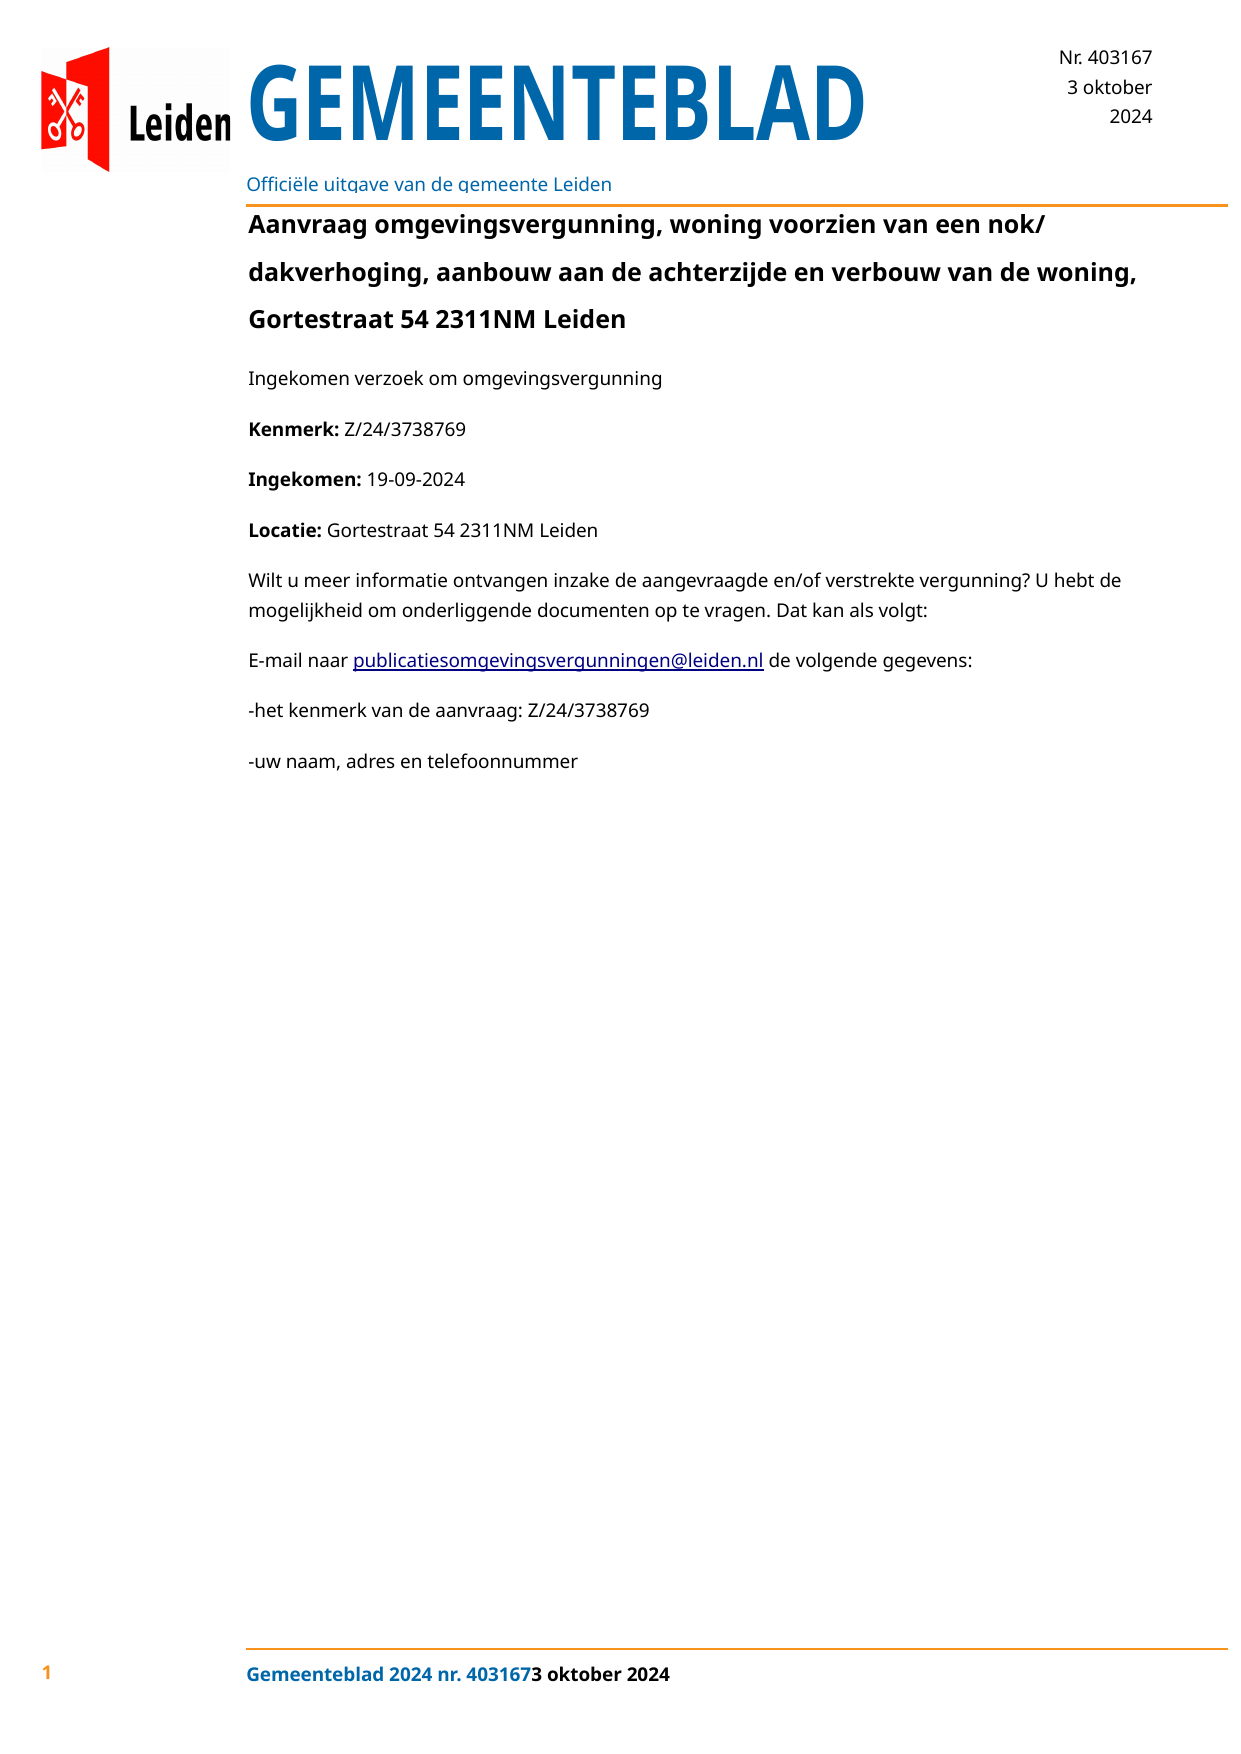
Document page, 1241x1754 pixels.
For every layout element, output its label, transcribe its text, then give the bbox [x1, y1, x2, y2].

text Kenmerk: Z/24/3738769 [248, 416, 1152, 442]
text Wilt u meer informatie ontvangen inzake de aangevraagde en/of verstrekte vergunning? U hebt de mogelijkheid om onderliggende documenten op te vragen. Dat kan als volgt: [248, 567, 1152, 622]
text -uw naam, adres en telefoonnummer [248, 748, 1152, 774]
text Ingekomen: 19-09-2024 [248, 466, 1152, 492]
text E-mail naar publicatiesomgevingsvergunningen@leiden.nl de volgende gegevens: [248, 647, 1152, 673]
picture [41, 47, 231, 172]
text -het kenmerk van de aanvraag: Z/24/3738769 [248, 698, 1152, 723]
text Locatie: Gortestraat 54 2311NM Leiden [248, 517, 1152, 542]
text Aanvraag omgevingsvergunning, woning voorzien van een nok/ dakverhoging, aanbouw aan de achterzijde en verbouw van de woning, Gortestraat 54 2311NM Leiden [248, 207, 1152, 336]
text Ingekomen verzoek om omgevingsvergunning [248, 366, 1152, 391]
